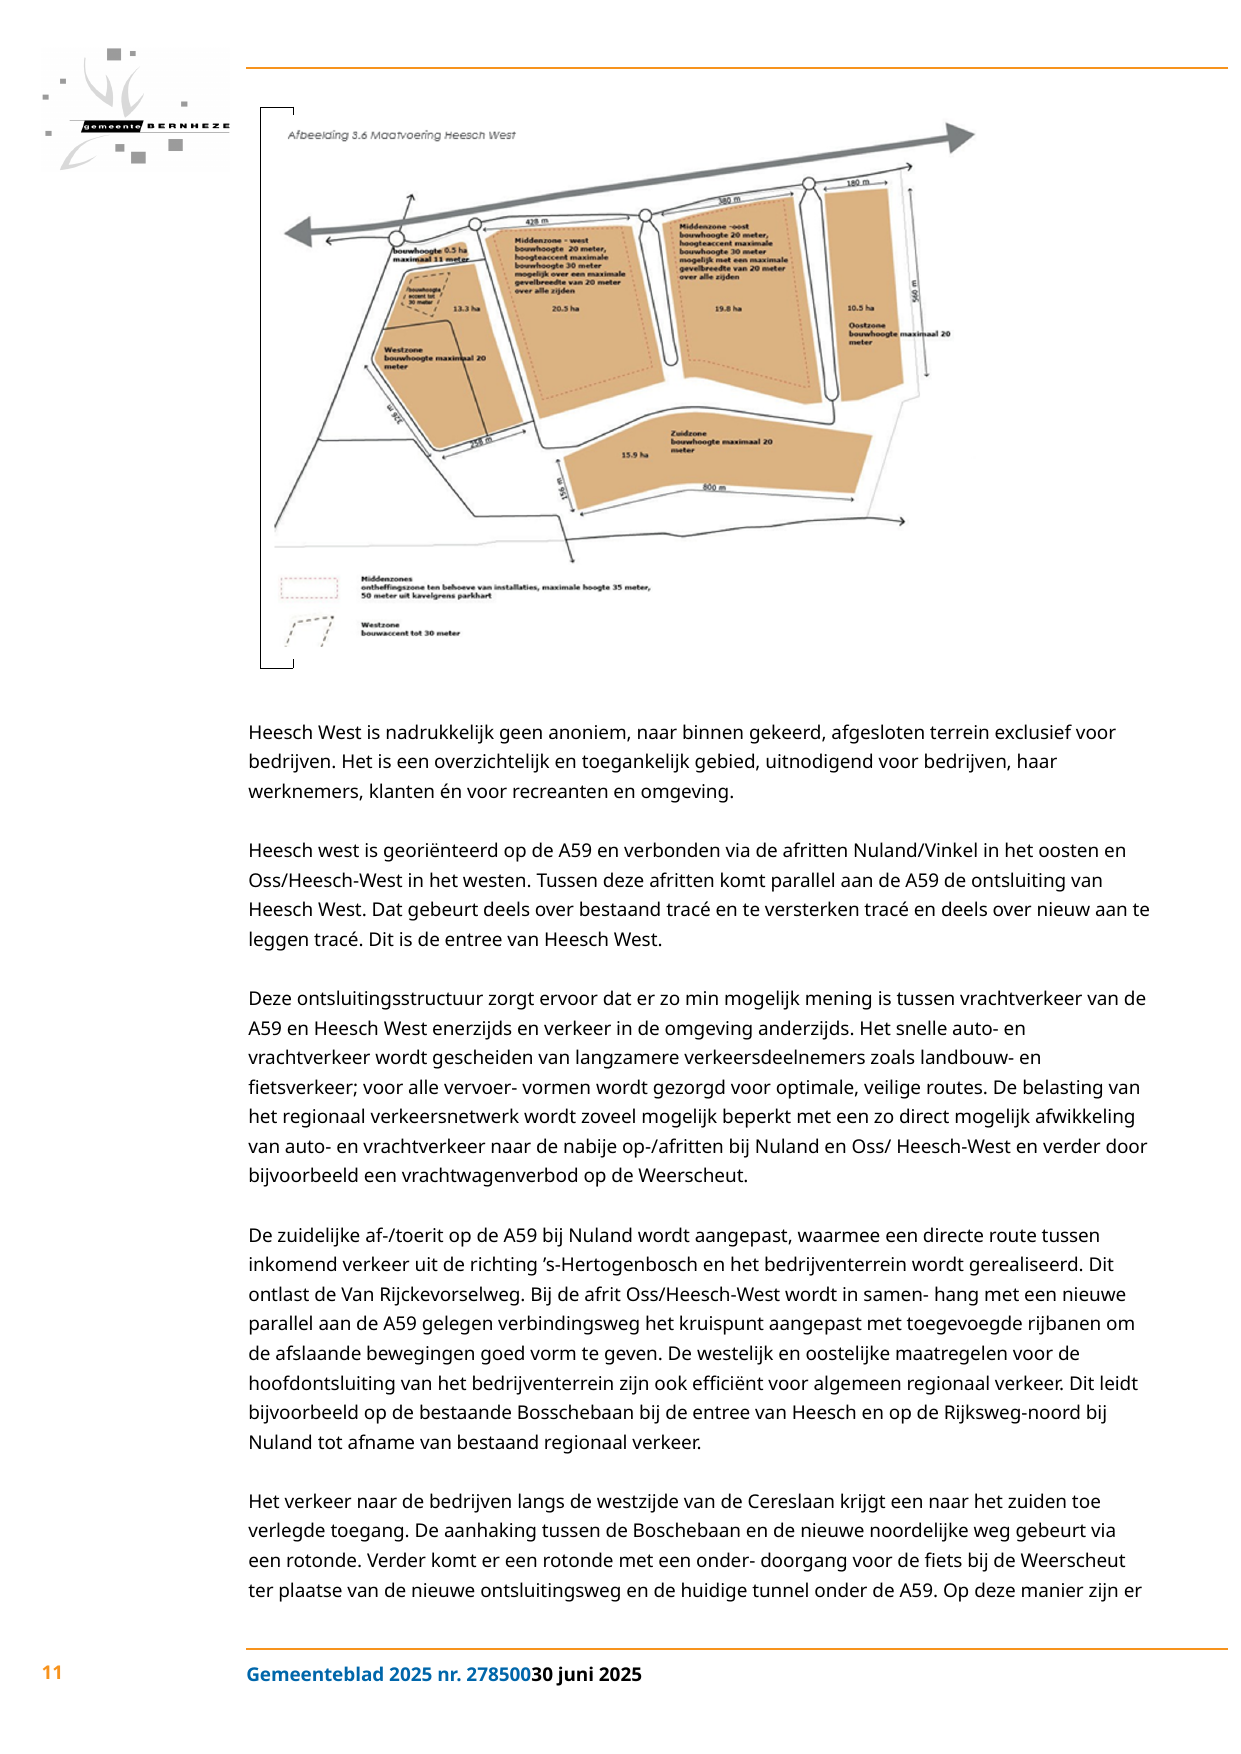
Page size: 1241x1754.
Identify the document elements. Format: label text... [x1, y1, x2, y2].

picture [268, 115, 978, 659]
text Deze ontsluitingsstructuur zorgt ervoor dat er zo min mogelijk mening is tussen vrachtverkeer van de A59 en Heesch West enerzijds en verkeer in de omgeving anderzijds. Het snelle auto- en vrachtverkeer wordt gescheiden van langzamere verkeersdeelnemers zoals landbouw- en fietsverkeer; voor alle vervoer- vormen wordt gezorgd voor optimale, veilige routes. De belasting van het regionaal verkeersnetwerk wordt zoveel mogelijk beperkt met een zo direct mogelijk afwikkeling van auto- en vrachtverkeer naar de nabije op-/afritten bij Nuland en Oss/ Heesch-West en verder door bijvoorbeeld een vrachtwagenverbod op de Weerscheut. [248, 985, 1152, 1188]
text Heesch West is nadrukkelijk geen anoniem, naar binnen gekeerd, afgesloten terrein exclusief voor bedrijven. Het is een overzichtelijk en toegankelijk gebied, uitnodigend voor bedrijven, haar werknemers, klanten én voor recreanten en omgeving. [248, 719, 1152, 804]
text De zuidelijke af-/toerit op de A59 bij Nuland wordt aangepast, waarmee een directe route tussen inkomend verkeer uit de richting ’s-Hertogenbosch en het bedrijventerrein wordt gerealiseerd. Dit ontlast de Van Rijckevorselweg. Bij de afrit Oss/Heesch-West wordt in samen- hang met een nieuwe parallel aan de A59 gelegen verbindingsweg het kruispunt aangepast met toegevoegde rijbanen om de afslaande bewegingen goed vorm te geven. De westelijk en oostelijke maatregelen voor de hoofdontsluiting van het bedrijventerrein zijn ook efficiënt voor algemeen regionaal verkeer. Dit leidt bijvoorbeeld op de bestaande Bosschebaan bij de entree van Heesch en op de Rijksweg-noord bij Nuland tot afname van bestaand regionaal verkeer. [248, 1222, 1152, 1454]
picture [41, 47, 231, 172]
text Heesch west is georiënteerd op de A59 en verbonden via de afritten Nuland/Vinkel in het oosten en Oss/Heesch-West in het westen. Tussen deze afritten komt parallel aan de A59 de ontsluiting van Heesch West. Dat gebeurt deels over bestaand tracé en te versterken tracé en deels over nieuw aan te leggen tracé. Dit is de entree van Heesch West. [248, 837, 1152, 952]
text Het verkeer naar de bedrijven langs de westzijde van de Cereslaan krijgt een naar het zuiden toe verlegde toegang. De aanhaking tussen de Boschebaan en de nieuwe noordelijke weg gebeurt via een rotonde. Verder komt er een rotonde met een onder- doorgang voor de fiets bij de Weerscheut ter plaatse van de nieuwe ontsluitingsweg en de huidige tunnel onder de A59. Op deze manier zijn er [248, 1488, 1152, 1602]
